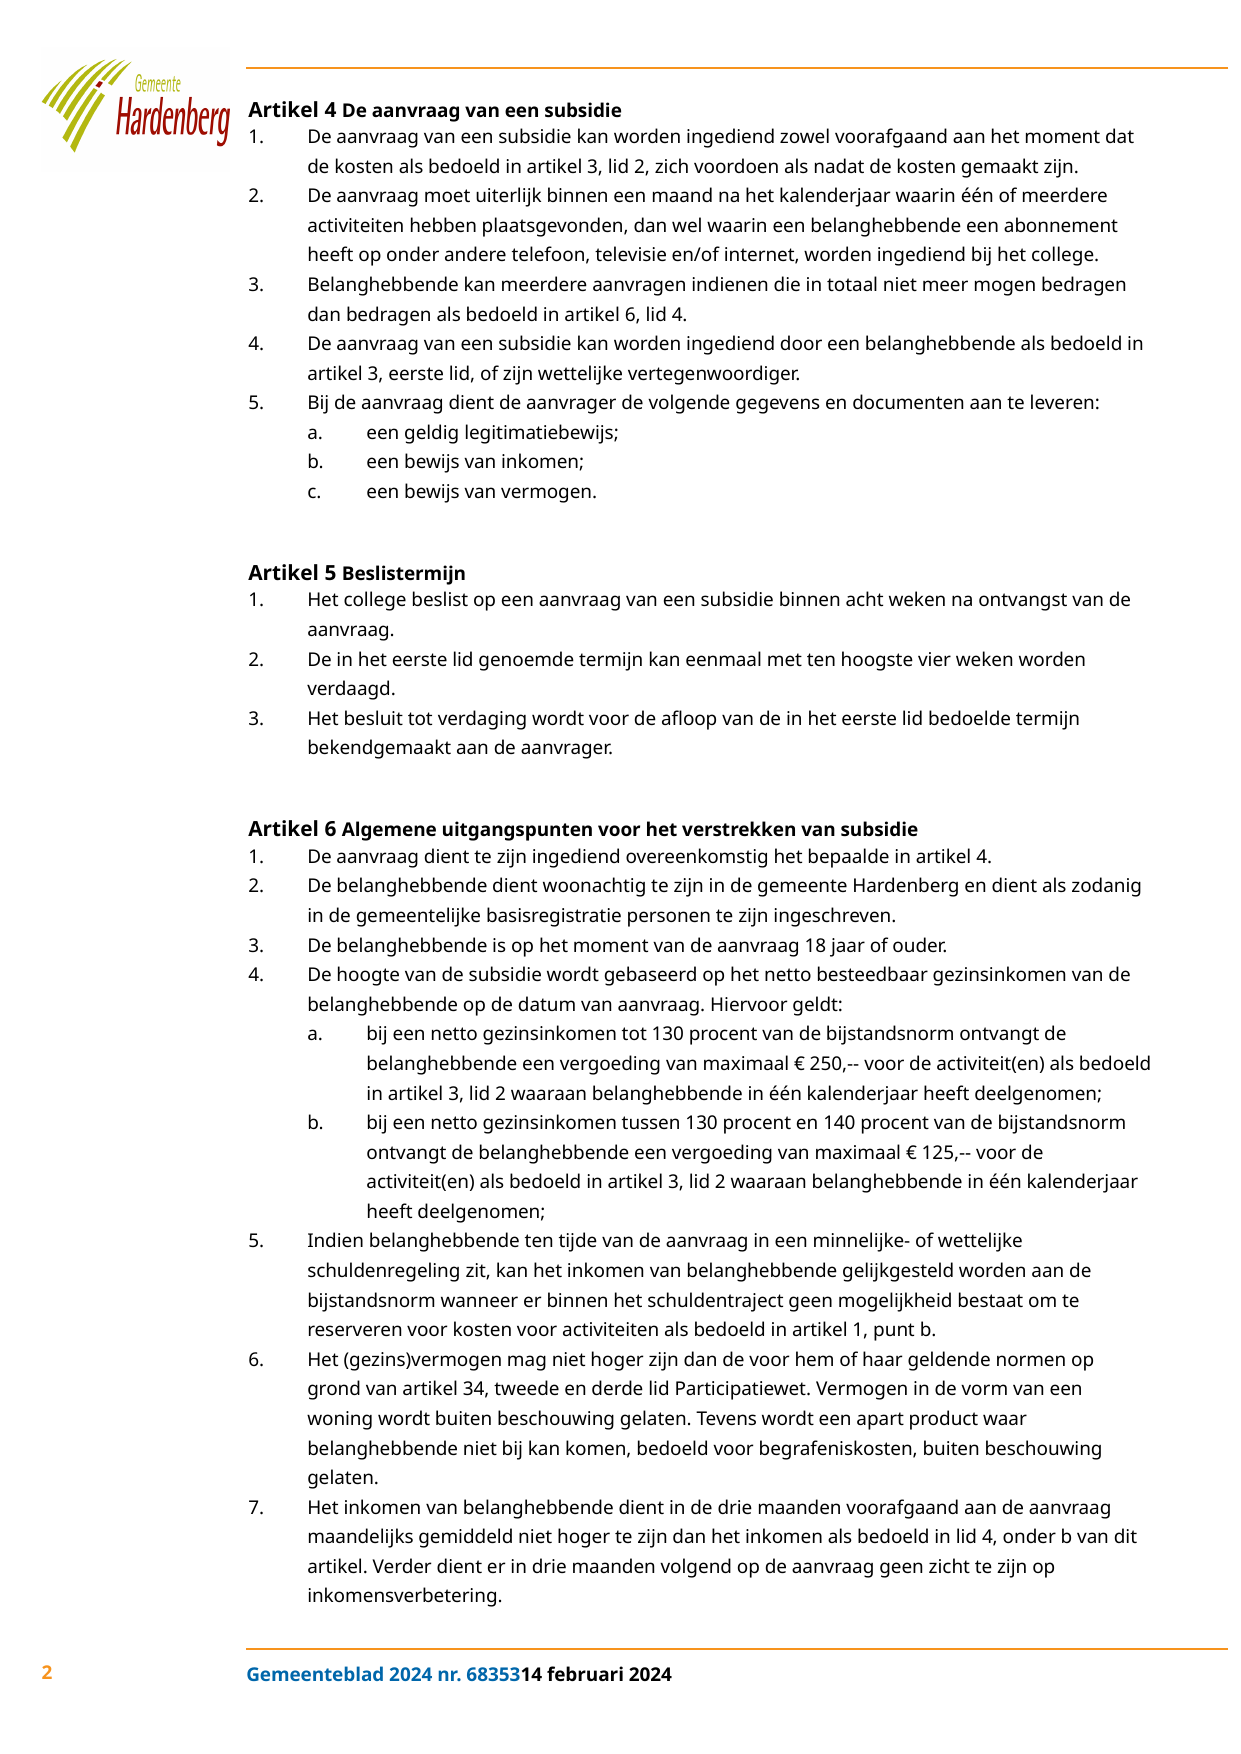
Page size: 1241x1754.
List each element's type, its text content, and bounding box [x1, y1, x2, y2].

list Het (gezins)vermogen mag niet hoger zijn dan de voor hem of haar geldende normen op grond van artikel 34, tweede en derde lid Participatiewet. Vermogen in de vorm van een woning wordt buiten beschouwing gelaten. Tevens wordt een apart product waar belanghebbende niet bij kan komen, bedoeld voor begrafeniskosten, buiten beschouwing gelaten. [248, 1346, 1152, 1490]
text Artikel 6 Algemene uitgangspunten voor het verstrekken van subsidie [248, 814, 1152, 843]
list bij een netto gezinsinkomen tussen 130 procent en 140 procent van de bijstandsnorm ontvangt de belanghebbende een vergoeding van maximaal € 125,-- voor de activiteit(en) als bedoeld in artikel 3, lid 2 waaraan belanghebbende in één kalenderjaar heeft deelgenomen; [307, 1109, 1152, 1224]
list De aanvraag moet uiterlijk binnen een maand na het kalenderjaar waarin één of meerdere activiteiten hebben plaatsgevonden, dan wel waarin een belanghebbende een abonnement heeft op onder andere telefoon, televisie en/of internet, worden ingediend bij het college. [248, 182, 1152, 267]
list De aanvraag van een subsidie kan worden ingediend zowel voorafgaand aan het moment dat de kosten als bedoeld in artikel 3, lid 2, zich voordoen als nadat de kosten gemaakt zijn. [248, 123, 1152, 178]
list Het besluit tot verdaging wordt voor de afloop van de in het eerste lid bedoelde termijn bekendgemaakt aan de aanvrager. [248, 705, 1152, 760]
list De belanghebbende is op het moment van de aanvraag 18 jaar of ouder. [248, 932, 1152, 957]
list De hoogte van de subsidie wordt gebaseerd op het netto besteedbaar gezinsinkomen van de belanghebbende op de datum van aanvraag. Hiervoor geldt: [248, 961, 1152, 1017]
list Belanghebbende kan meerdere aanvragen indienen die in totaal niet meer mogen bedragen dan bedragen als bedoeld in artikel 6, lid 4. [248, 271, 1152, 326]
list een bewijs van inkomen; [307, 449, 1152, 474]
list De aanvraag dient te zijn ingediend overeenkomstig het bepaalde in artikel 4. [248, 843, 1152, 869]
list bij een netto gezinsinkomen tot 130 procent van de bijstandsnorm ontvangt de belanghebbende een vergoeding van maximaal € 250,-- voor de activiteit(en) als bedoeld in artikel 3, lid 2 waaraan belanghebbende in één kalenderjaar heeft deelgenomen; [307, 1021, 1152, 1105]
list De aanvraag van een subsidie kan worden ingediend door een belanghebbende als bedoeld in artikel 3, eerste lid, of zijn wettelijke vertegenwoordiger. [248, 330, 1152, 386]
list Indien belanghebbende ten tijde van de aanvraag in een minnelijke- of wettelijke schuldenregeling zit, kan het inkomen van belanghebbende gelijkgesteld worden aan de bijstandsnorm wanneer er binnen het schuldentraject geen mogelijkheid bestaat om te reserveren voor kosten voor activiteiten als bedoeld in artikel 1, punt b. [248, 1228, 1152, 1342]
list Bij de aanvraag dient de aanvrager de volgende gegevens en documenten aan te leveren: [248, 389, 1152, 415]
text Artikel 5 Beslistermijn [248, 558, 1152, 587]
list Het college beslist op een aanvraag van een subsidie binnen acht weken na ontvangst van de aanvraag. [248, 587, 1152, 642]
list De in het eerste lid genoemde termijn kan eenmaal met ten hoogste vier weken worden verdaagd. [248, 646, 1152, 701]
list Het inkomen van belanghebbende dient in de drie maanden voorafgaand aan de aanvraag maandelijks gemiddeld niet hoger te zijn dan het inkomen als bedoeld in lid 4, onder b van dit artikel. Verder dient er in drie maanden volgend op de aanvraag geen zicht te zijn op inkomensverbetering. [248, 1494, 1152, 1608]
list De belanghebbende dient woonachtig te zijn in de gemeente Hardenberg en dient als zodanig in de gemeentelijke basisregistratie personen te zijn ingeschreven. [248, 873, 1152, 928]
list een bewijs van vermogen. [307, 478, 1152, 504]
list een geldig legitimatiebewijs; [307, 419, 1152, 445]
picture [41, 47, 231, 172]
text Artikel 4 De aanvraag van een subsidie [248, 95, 1152, 123]
